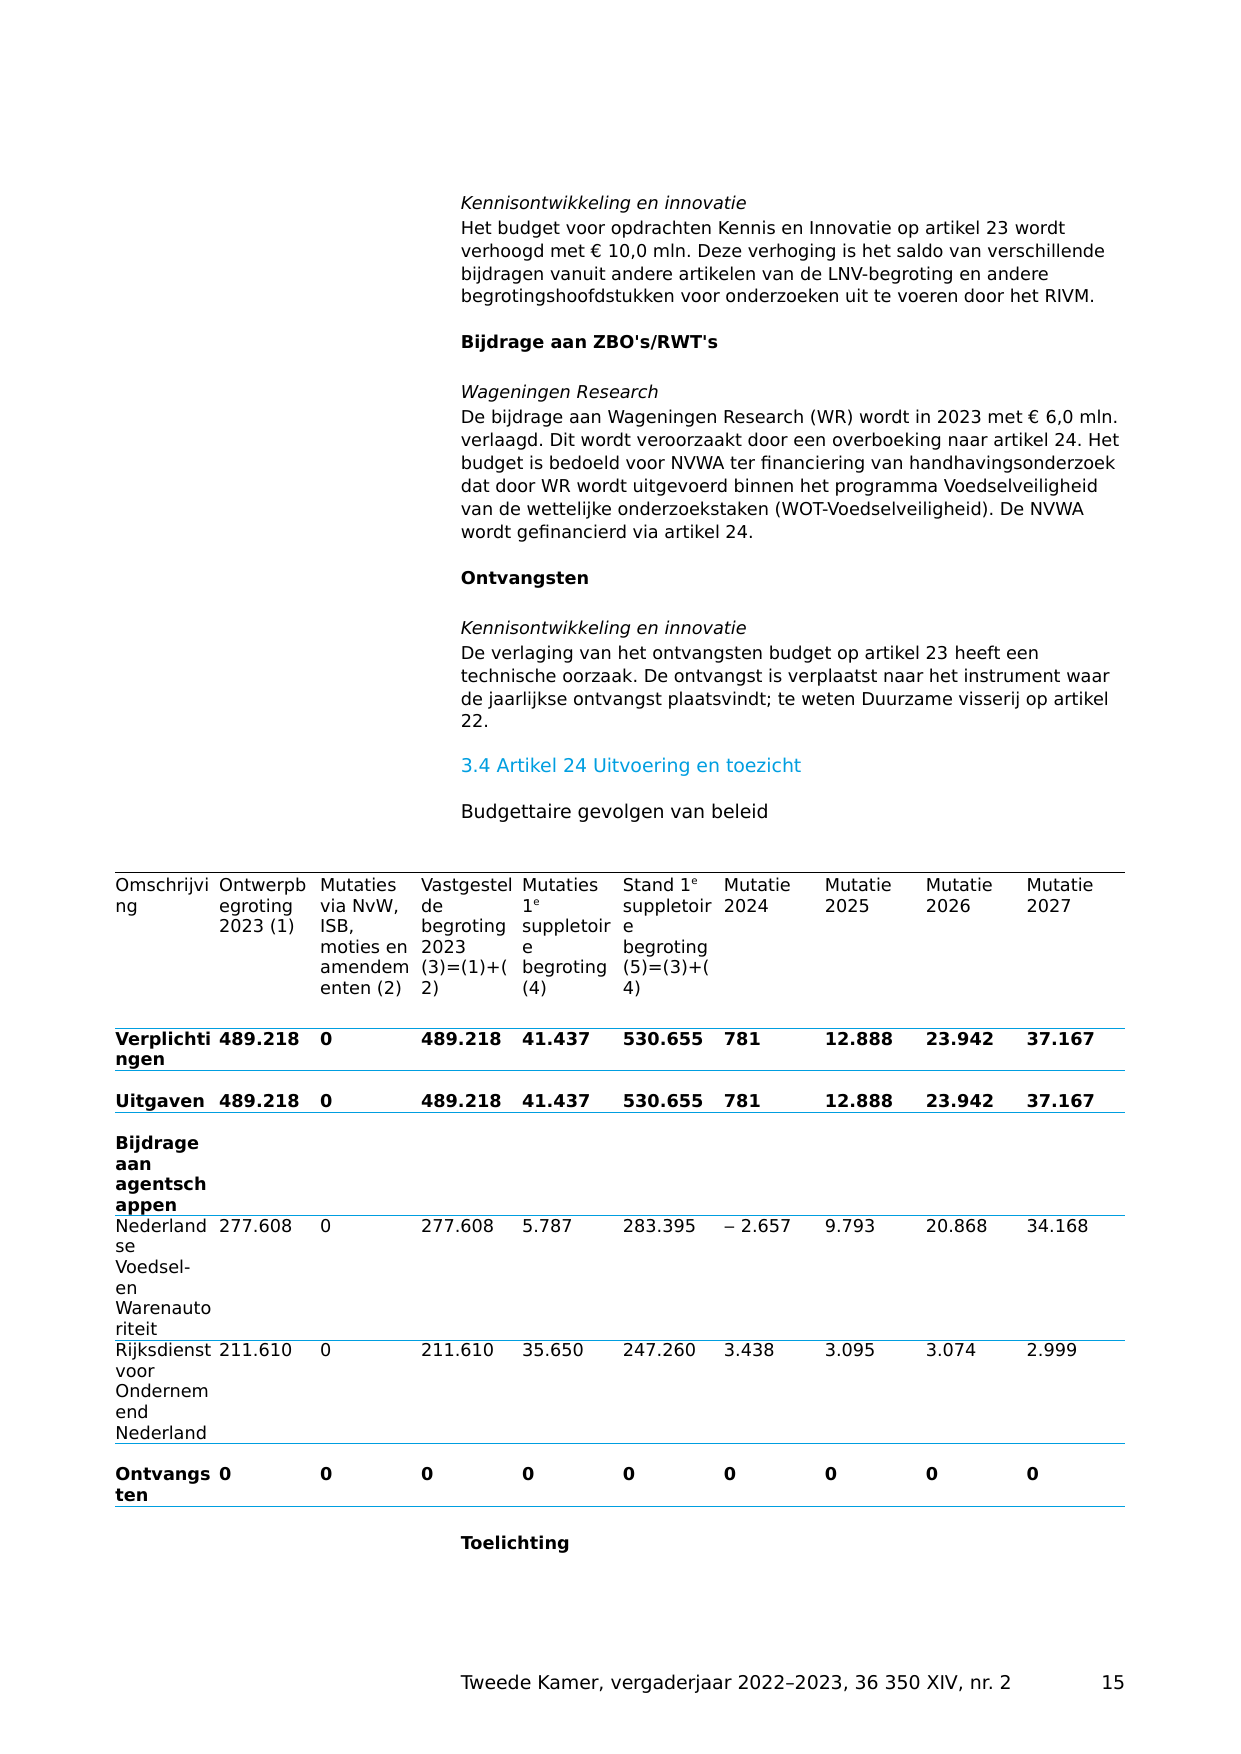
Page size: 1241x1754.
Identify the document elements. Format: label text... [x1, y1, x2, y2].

table_cell [923, 1113, 1023, 1133]
table_cell 2.999 [1024, 1341, 1125, 1443]
table_cell 41.437 [519, 1091, 620, 1112]
table_cell 0 [923, 1464, 1023, 1506]
table_cell [115, 1113, 216, 1133]
table_cell Mutatie 2026 [923, 873, 1023, 1002]
table_cell 277.608 [418, 1216, 519, 1339]
table_cell 5.787 [519, 1216, 620, 1339]
table_cell 12.888 [822, 1029, 923, 1070]
table_cell 37.167 [1024, 1029, 1125, 1070]
table_cell [317, 1444, 418, 1464]
table_cell [519, 1133, 620, 1215]
table_cell Bijdrage aan agentschappen [115, 1133, 216, 1215]
table_cell 9.793 [822, 1216, 923, 1339]
table_cell 247.260 [620, 1341, 721, 1443]
table_cell [317, 1133, 418, 1215]
table_cell Rijksdienst voor Ondernemend Nederland [115, 1341, 216, 1443]
table_cell [620, 1113, 721, 1133]
table_cell 283.395 [620, 1216, 721, 1339]
table_cell [923, 1071, 1023, 1091]
table_cell [620, 1133, 721, 1215]
table_cell [115, 1071, 216, 1091]
title Budgettaire gevolgen van beleid [461, 801, 1125, 823]
table_cell 530.655 [620, 1091, 721, 1112]
table_cell 0 [822, 1464, 923, 1506]
table_cell [721, 1444, 822, 1464]
table_cell [822, 1444, 923, 1464]
table_cell [216, 1113, 317, 1133]
table_cell 0 [317, 1216, 418, 1339]
table_cell 0 [418, 1464, 519, 1506]
table_cell [1024, 1133, 1125, 1215]
table_cell 530.655 [620, 1029, 721, 1070]
table_cell 3.095 [822, 1341, 923, 1443]
text De verlaging van het ontvangsten budget op artikel 23 heeft een technische oorzaak. De ontvangst is verplaatst naar het instrument waar de jaarlijkse ontvangst plaatsvindt; te weten Duurzame visserij op artikel 22. [461, 641, 1125, 732]
table_cell [418, 1113, 519, 1133]
table_cell [822, 1113, 923, 1133]
text De bijdrage aan Wageningen Research (WR) wordt in 2023 met € 6,0 mln. verlaagd. Dit wordt veroorzaakt door een overboeking naar artikel 24. Het budget is bedoeld voor NVWA ter financiering van handhavingsonderzoek dat door WR wordt uitgevoerd binnen het programma Voedselveiligheid van de wettelijke onderzoekstaken (WOT-Voedselveiligheid). De NVWA wordt gefinancierd via artikel 24. [461, 405, 1125, 543]
table_cell 211.610 [216, 1341, 317, 1443]
table_cell [418, 1133, 519, 1215]
table_cell 0 [216, 1464, 317, 1506]
table_cell [317, 1113, 418, 1133]
table_cell Mutaties 1e suppletoire begroting (4) [519, 873, 620, 1002]
table_cell [519, 1444, 620, 1464]
table_cell 41.437 [519, 1029, 620, 1070]
table_cell 3.074 [923, 1341, 1023, 1443]
title 3.4 Artikel 24 Uitvoering en toezicht [461, 755, 1125, 777]
table_cell 20.868 [923, 1216, 1023, 1339]
table_cell [418, 1071, 519, 1091]
table_cell [721, 1133, 822, 1215]
table_cell [519, 1113, 620, 1133]
table_cell [519, 1071, 620, 1091]
table_cell Mutatie 2025 [822, 873, 923, 1002]
table_cell [216, 1444, 317, 1464]
table_cell Uitgaven [115, 1091, 216, 1112]
table_cell [317, 1071, 418, 1091]
text Toelichting [461, 1531, 1125, 1554]
table_cell 0 [1024, 1464, 1125, 1506]
table_cell 0 [721, 1464, 822, 1506]
table_cell 489.218 [216, 1091, 317, 1112]
table_cell [721, 1113, 822, 1133]
table_cell 23.942 [923, 1029, 1023, 1070]
table_cell 35.650 [519, 1341, 620, 1443]
table_header Budgettaire gevolgen van beleid art.24 (bedragen x € 1.000) [115, 847, 1125, 872]
table_cell Nederlandse Voedsel- en Warenautoriteit [115, 1216, 216, 1339]
table_cell 489.218 [216, 1029, 317, 1070]
table_cell 0 [317, 1091, 418, 1112]
table_cell 3.438 [721, 1341, 822, 1443]
table_cell [923, 1444, 1023, 1464]
table_cell [620, 1071, 721, 1091]
table_cell 34.168 [1024, 1216, 1125, 1339]
table_cell Omschrijving [115, 873, 216, 1002]
table_cell [1024, 1071, 1125, 1091]
table_cell [1024, 1113, 1125, 1133]
table_cell Stand 1e suppletoire begroting (5)=(3)+(4) [620, 873, 721, 1002]
table_cell Mutatie 2027 [1024, 873, 1125, 1002]
table_cell [822, 1071, 923, 1091]
table_cell 781 [721, 1029, 822, 1070]
table_cell [721, 1071, 822, 1091]
table_cell [620, 1444, 721, 1464]
table_cell ‒ 2.657 [721, 1216, 822, 1339]
table_cell 0 [620, 1464, 721, 1506]
table_cell 0 [317, 1341, 418, 1443]
table_cell 0 [317, 1464, 418, 1506]
table_cell [822, 1133, 923, 1215]
table_cell 489.218 [418, 1029, 519, 1070]
text Ontvangsten [461, 566, 1125, 589]
table_cell Mutatie 2024 [721, 873, 822, 1002]
text Het budget voor opdrachten Kennis en Innovatie op artikel 23 wordt verhoogd met € 10,0 mln. Deze verhoging is het saldo van verschillende bijdragen vanuit andere artikelen van de LNV-begroting en andere begrotingshoofdstukken voor onderzoeken uit te voeren door het RIVM. [461, 216, 1125, 307]
table_cell [923, 1133, 1023, 1215]
table_cell [115, 1002, 1125, 1028]
table_cell Ontwerpbegroting 2023 (1) [216, 873, 317, 1002]
table_cell 781 [721, 1091, 822, 1112]
table_cell [216, 1133, 317, 1215]
table_cell Mutaties via NvW, ISB, moties en amendementen (2) [317, 873, 418, 1002]
table_cell 0 [317, 1029, 418, 1070]
table_cell 277.608 [216, 1216, 317, 1339]
text Bijdrage aan ZBO's/RWT's [461, 330, 1125, 353]
table_cell [418, 1444, 519, 1464]
text Kennisontwikkeling en innovatie [461, 616, 1125, 639]
table_cell 23.942 [923, 1091, 1023, 1112]
table_cell 12.888 [822, 1091, 923, 1112]
table_cell 37.167 [1024, 1091, 1125, 1112]
text Wageningen Research [461, 380, 1125, 403]
table_cell Vastgestelde begroting 2023 (3)=(1)+(2) [418, 873, 519, 1002]
table_cell [1024, 1444, 1125, 1464]
table_cell [115, 1444, 216, 1464]
table_cell Ontvangsten [115, 1464, 216, 1506]
table_cell [216, 1071, 317, 1091]
table_cell Verplichtingen [115, 1029, 216, 1070]
table_cell 0 [519, 1464, 620, 1506]
text Kennisontwikkeling en innovatie [461, 191, 1125, 214]
table_cell 489.218 [418, 1091, 519, 1112]
table_cell 211.610 [418, 1341, 519, 1443]
